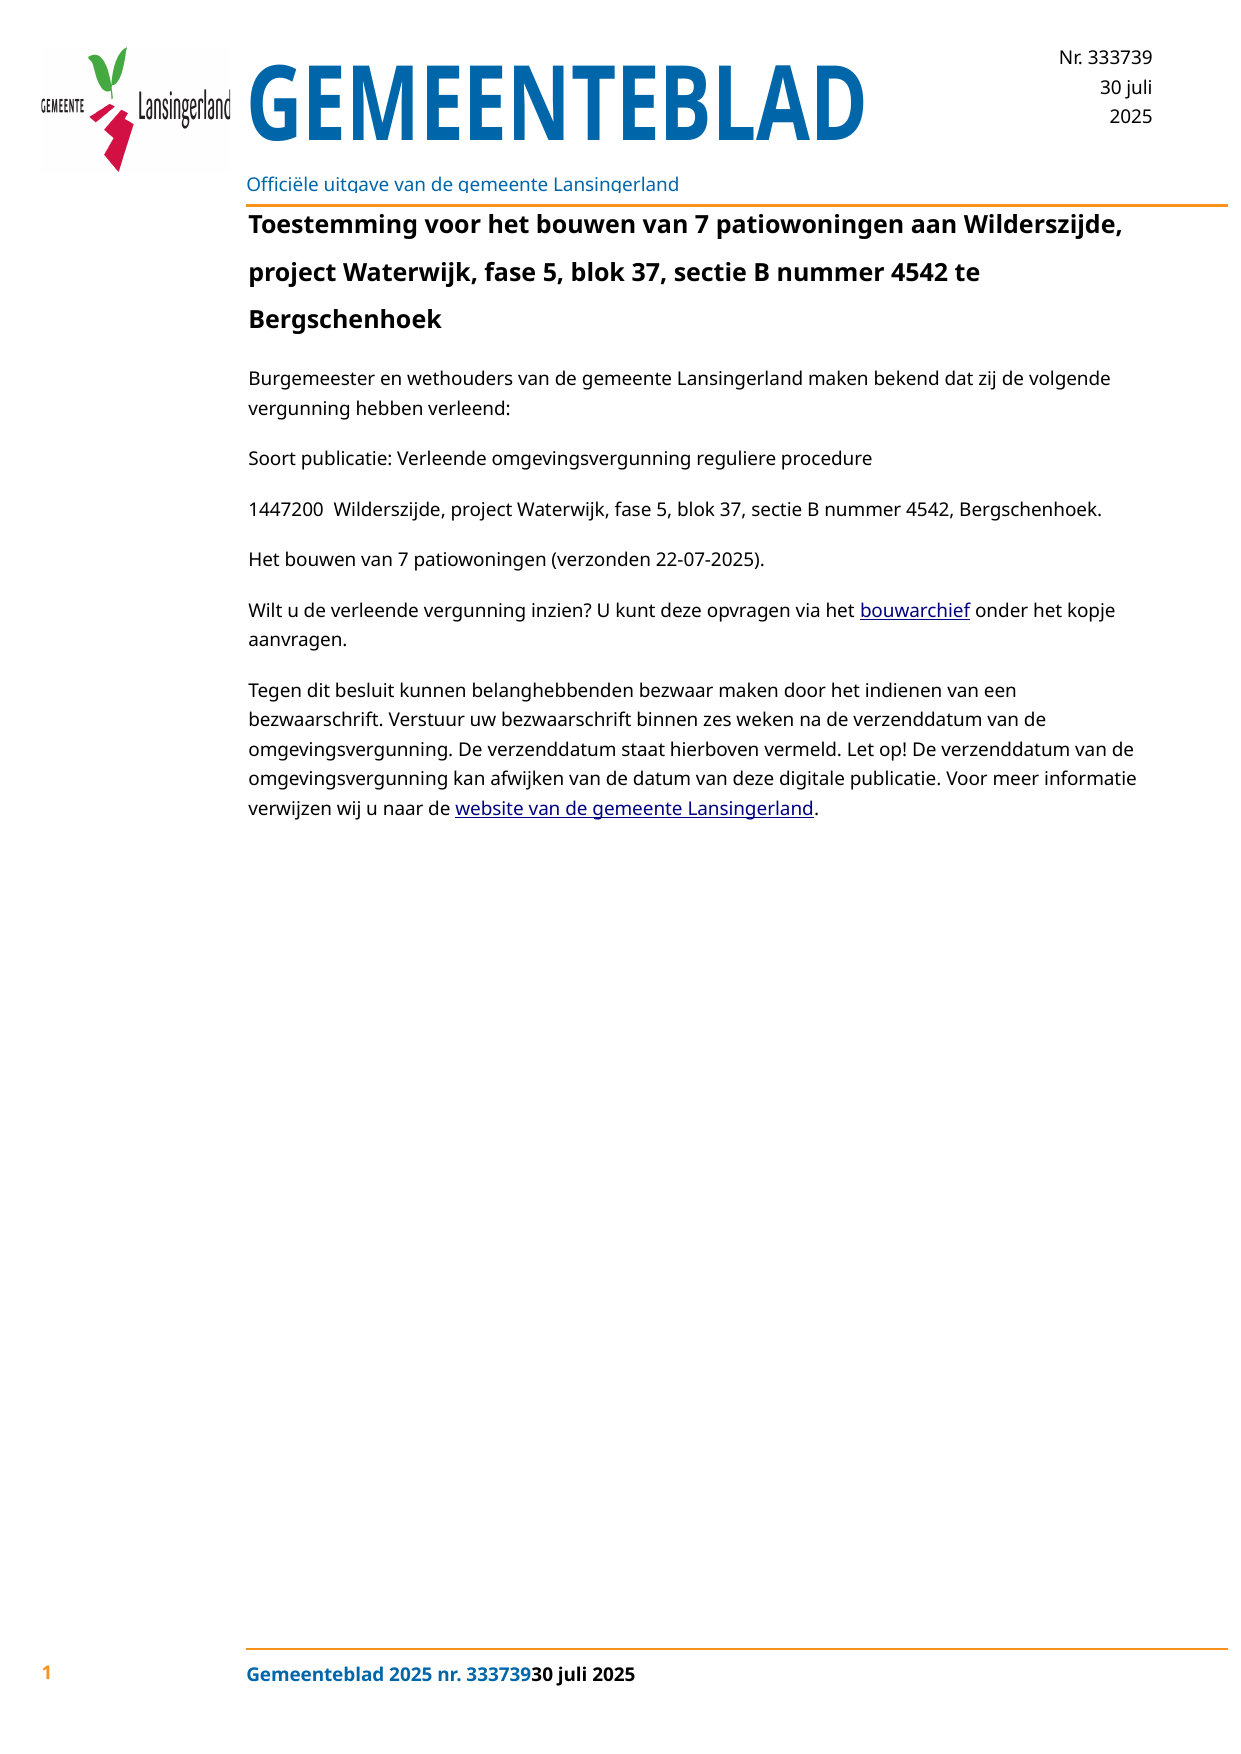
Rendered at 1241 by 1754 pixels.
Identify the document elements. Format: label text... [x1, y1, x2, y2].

picture [41, 47, 231, 172]
text 1447200 Wilderszijde, project Waterwijk, fase 5, blok 37, sectie B nummer 4542, Bergschenhoek. [248, 496, 1152, 522]
text Tegen dit besluit kunnen belanghebbenden bezwaar maken door het indienen van een bezwaarschrift. Verstuur uw bezwaarschrift binnen zes weken na de verzenddatum van de omgevingsvergunning. De verzenddatum staat hierboven vermeld. Let op! De verzenddatum van de omgevingsvergunning kan afwijken van de datum van deze digitale publicatie. Voor meer informatie verwijzen wij u naar de website van de gemeente Lansingerland. [248, 677, 1152, 821]
text Wilt u de verleende vergunning inzien? U kunt deze opvragen via het bouwarchief onder het kopje aanvragen. [248, 597, 1152, 652]
text Toestemming voor het bouwen van 7 patiowoningen aan Wilderszijde, project Waterwijk, fase 5, blok 37, sectie B nummer 4542 te Bergschenhoek [248, 207, 1152, 336]
text Burgemeester en wethouders van de gemeente Lansingerland maken bekend dat zij de volgende vergunning hebben verleend: [248, 366, 1152, 421]
text Soort publicatie: Verleende omgevingsvergunning reguliere procedure [248, 446, 1152, 471]
text Het bouwen van 7 patiowoningen (verzonden 22-07-2025). [248, 546, 1152, 572]
